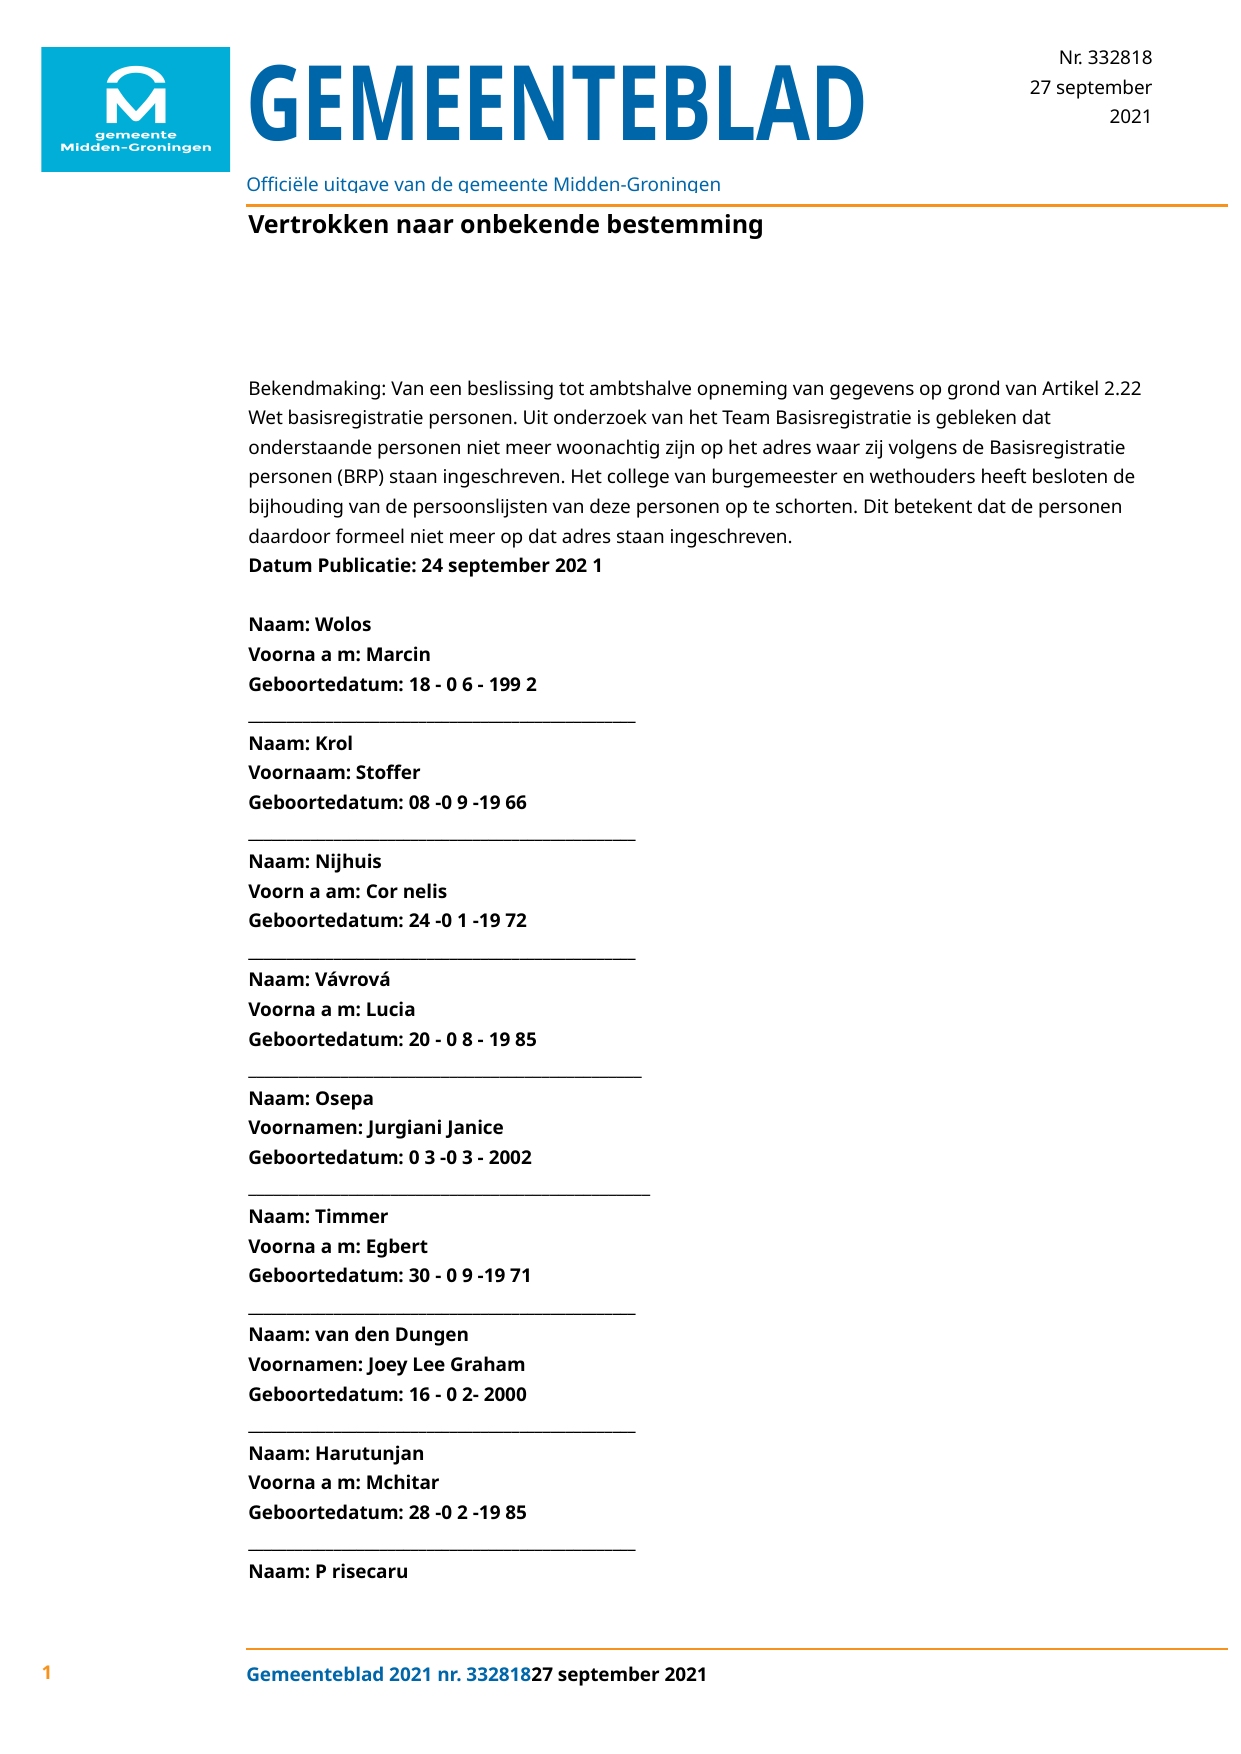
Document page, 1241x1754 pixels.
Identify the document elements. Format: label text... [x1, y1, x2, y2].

text Geboortedatum: 24 -0 1 -19 72 [248, 907, 1152, 933]
text Voornaam: Stoffer [248, 759, 1152, 785]
text __________________________________________________ [248, 1529, 1152, 1554]
text __________________________________________________ [248, 700, 1152, 726]
text Voornamen: Jurgiani Janice [248, 1114, 1152, 1140]
text Geboortedatum: 08 -0 9 -19 66 [248, 789, 1152, 815]
text Naam: Vávrová [248, 967, 1152, 992]
text Geboortedatum: 0 3 -0 3 - 2002 [248, 1144, 1152, 1170]
text Geboortedatum: 30 - 0 9 -19 71 [248, 1262, 1152, 1288]
text Bekendmaking: Van een beslissing tot ambtshalve opneming van gegevens op grond van Artikel 2.22 Wet basisregistratie personen. Uit onderzoek van het Team Basisregistratie is gebleken dat onderstaande personen niet meer woonachtig zijn op het adres waar zij volgens de Basisregistratie personen (BRP) staan ingeschreven. Het college van burgemeester en wethouders heeft besloten de bijhouding van de persoonslijsten van deze personen op te schorten. Dit betekent dat de personen daardoor formeel niet meer op dat adres staan ingeschreven. [248, 375, 1152, 548]
text Naam: P risecaru [248, 1558, 1152, 1584]
text __________________________________________________ [248, 1292, 1152, 1318]
text Voorna a m: Mchitar [248, 1469, 1152, 1495]
picture [184, 146, 190, 153]
text Voornamen: Joey Lee Graham [248, 1351, 1152, 1377]
text Voorn a am: Cor nelis [248, 878, 1152, 903]
picture [108, 66, 164, 82]
text Datum Publicatie: 24 september 202 1 [248, 552, 1152, 578]
text ________________________________________________ [248, 1174, 1152, 1199]
text Naam: Krol [248, 730, 1152, 756]
text Naam: Osepa [248, 1085, 1152, 1111]
text Geboortedatum: 20 - 0 8 - 19 85 [248, 1026, 1152, 1051]
text __________________________________________________ [248, 1410, 1152, 1436]
text __________________________________________________ [248, 937, 1152, 963]
text Naam: Harutunjan [248, 1440, 1152, 1466]
text Voorna a m: Egbert [248, 1233, 1152, 1258]
picture [107, 89, 165, 122]
text Geboortedatum: 16 - 0 2- 2000 [248, 1381, 1152, 1406]
text Naam: Wolos [248, 612, 1152, 637]
text _______________________________________________ [248, 1055, 1152, 1081]
text Voorna a m: Marcin [248, 641, 1152, 667]
text Geboortedatum: 18 - 0 6 - 199 2 [248, 671, 1152, 696]
text Naam: Timmer [248, 1203, 1152, 1229]
text Voorna a m: Lucia [248, 996, 1152, 1022]
text Geboortedatum: 28 -0 2 -19 85 [248, 1499, 1152, 1525]
text Naam: Nijhuis [248, 848, 1152, 874]
text __________________________________________________ [248, 819, 1152, 844]
text Naam: van den Dungen [248, 1322, 1152, 1347]
text Vertrokken naar onbekende bestemming [248, 207, 1152, 241]
